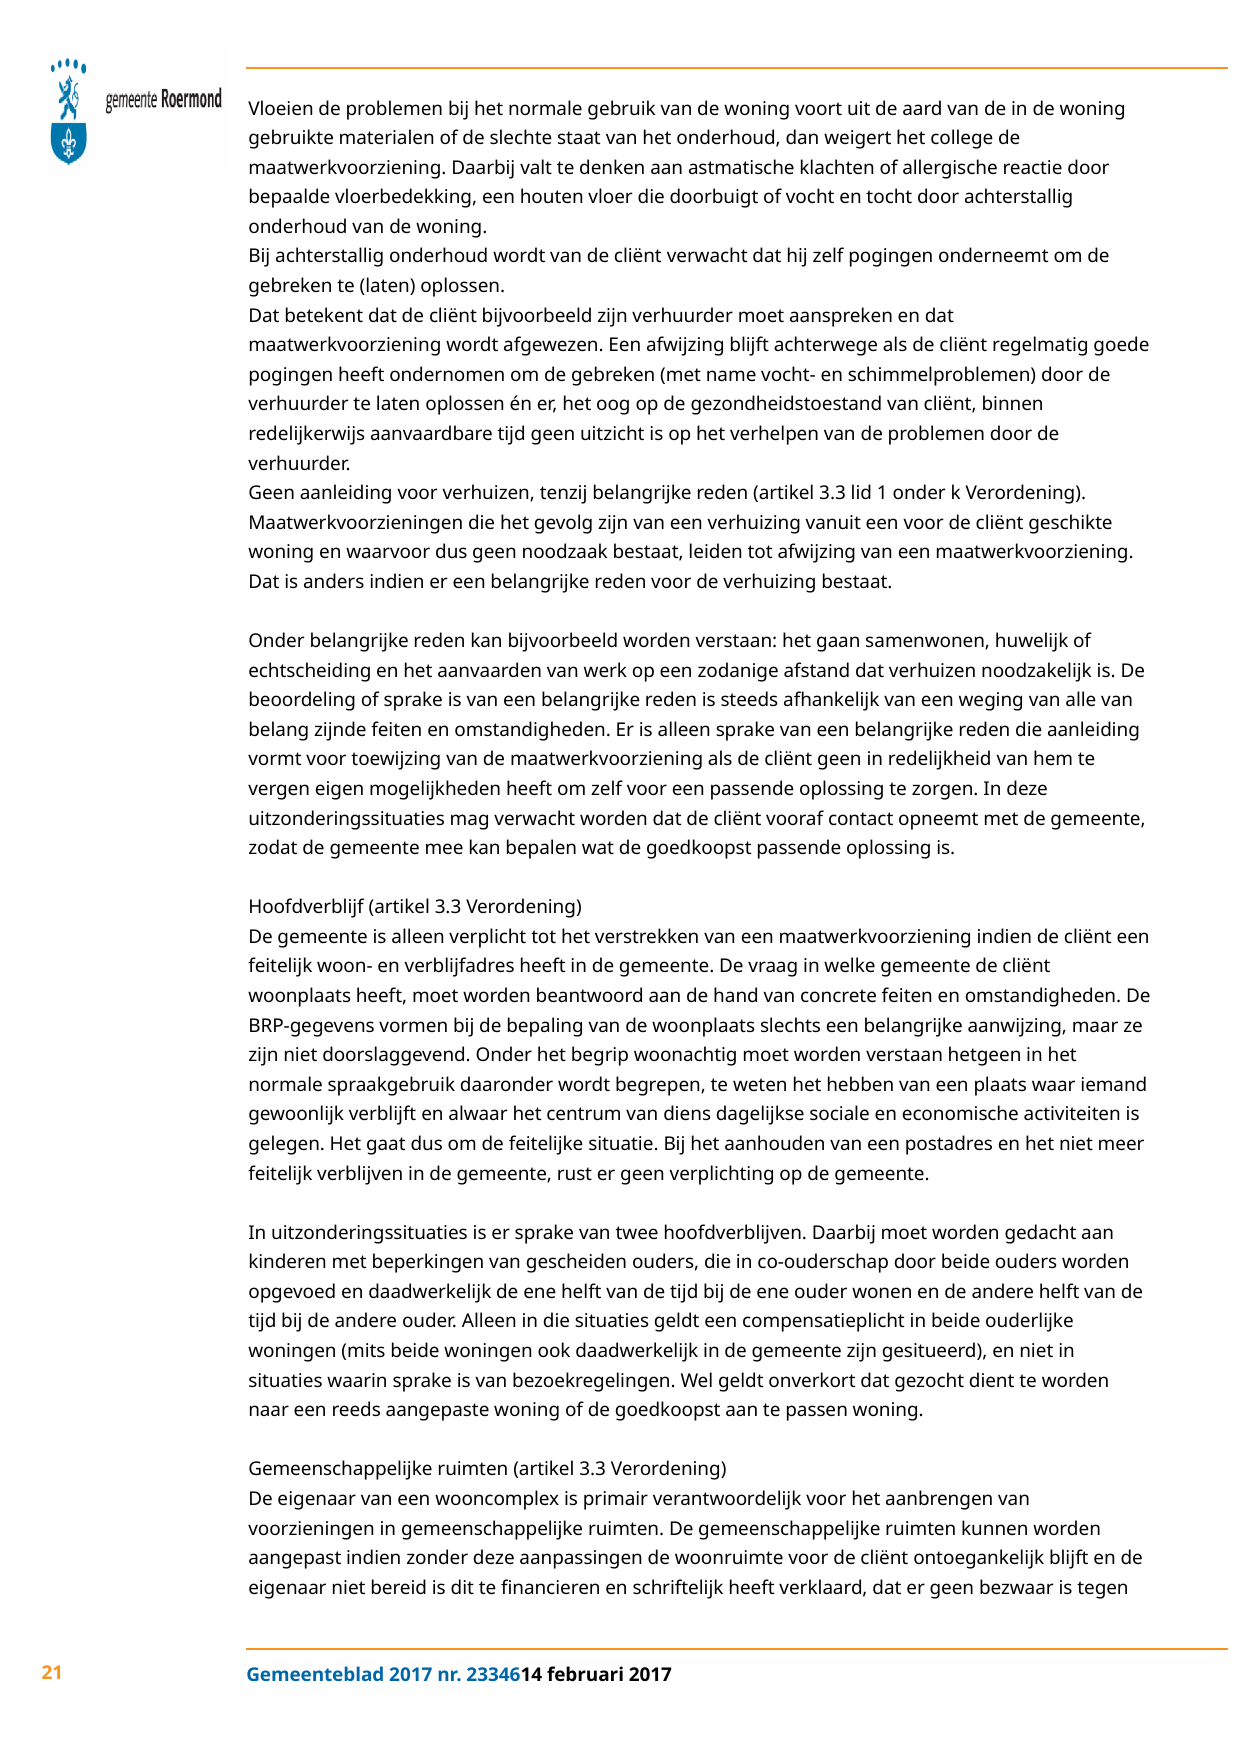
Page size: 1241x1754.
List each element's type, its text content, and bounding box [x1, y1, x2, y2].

text Onder belangrijke reden kan bijvoorbeeld worden verstaan: het gaan samenwonen, huwelijk of echtscheiding en het aanvaarden van werk op een zodanige afstand dat verhuizen noodzakelijk is. De beoordeling of sprake is van een belangrijke reden is steeds afhankelijk van een weging van alle van belang zijnde feiten en omstandigheden. Er is alleen sprake van een belangrijke reden die aanleiding vormt voor toewijzing van de maatwerkvoorziening als de cliënt geen in redelijkheid van hem te vergen eigen mogelijkheden heeft om zelf voor een passende oplossing te zorgen. In deze uitzonderingssituaties mag verwacht worden dat de cliënt vooraf contact opneemt met de gemeente, zodat de gemeente mee kan bepalen wat de goedkoopst passende oplossing is. [248, 627, 1152, 860]
text De gemeente is alleen verplicht tot het verstrekken van een maatwerkvoorziening indien de cliënt een [248, 923, 1152, 949]
text Bij achterstallig onderhoud wordt van de cliënt verwacht dat hij zelf pogingen onderneemt om de gebreken te (laten) oplossen. [248, 243, 1152, 298]
picture [41, 47, 231, 172]
text Dat betekent dat de cliënt bijvoorbeeld zijn verhuurder moet aanspreken en dat maatwerkvoorziening wordt afgewezen. Een afwijzing blijft achterwege als de cliënt regelmatig goede pogingen heeft ondernomen om de gebreken (met name vocht- en schimmelproblemen) door de verhuurder te laten oplossen én er, het oog op de gezondheidstoestand van cliënt, binnen redelijkerwijs aanvaardbare tijd geen uitzicht is op het verhelpen van de problemen door de verhuurder. [248, 302, 1152, 476]
text Hoofdverblijf (artikel 3.3 Verordening) [248, 893, 1152, 919]
text De eigenaar van een wooncomplex is primair verantwoordelijk voor het aanbrengen van voorzieningen in gemeenschappelijke ruimten. De gemeenschappelijke ruimten kunnen worden aangepast indien zonder deze aanpassingen de woonruimte voor de cliënt ontoegankelijk blijft en de eigenaar niet bereid is dit te financieren en schriftelijk heeft verklaard, dat er geen bezwaar is tegen [248, 1485, 1152, 1600]
text feitelijk woon- en verblijfadres heeft in de gemeente. De vraag in welke gemeente de cliënt woonplaats heeft, moet worden beantwoord aan de hand van concrete feiten en omstandigheden. De BRP-gegevens vormen bij de bepaling van de woonplaats slechts een belangrijke aanwijzing, maar ze zijn niet doorslaggevend. Onder het begrip woonachtig moet worden verstaan hetgeen in het normale spraakgebruik daaronder wordt begrepen, te weten het hebben van een plaats waar iemand gewoonlijk verblijft en alwaar het centrum van diens dagelijkse sociale en economische activiteiten is gelegen. Het gaat dus om de feitelijke situatie. Bij het aanhouden van een postadres en het niet meer feitelijk verblijven in de gemeente, rust er geen verplichting op de gemeente. [248, 953, 1152, 1186]
text Gemeenschappelijke ruimten (artikel 3.3 Verordening) [248, 1456, 1152, 1481]
text Vloeien de problemen bij het normale gebruik van de woning voort uit de aard van de in de woning gebruikte materialen of de slechte staat van het onderhoud, dan weigert het college de maatwerkvoorziening. Daarbij valt te denken aan astmatische klachten of allergische reactie door bepaalde vloerbedekking, een houten vloer die doorbuigt of vocht en tocht door achterstallig onderhoud van de woning. [248, 95, 1152, 239]
text Maatwerkvoorzieningen die het gevolg zijn van een verhuizing vanuit een voor de cliënt geschikte woning en waarvoor dus geen noodzaak bestaat, leiden tot afwijzing van een maatwerkvoorziening. Dat is anders indien er een belangrijke reden voor de verhuizing bestaat. [248, 509, 1152, 594]
text Geen aanleiding voor verhuizen, tenzij belangrijke reden (artikel 3.3 lid 1 onder k Verordening). [248, 479, 1152, 505]
text In uitzonderingssituaties is er sprake van twee hoofdverblijven. Daarbij moet worden gedacht aan kinderen met beperkingen van gescheiden ouders, die in co-ouderschap door beide ouders worden opgevoed en daadwerkelijk de ene helft van de tijd bij de ene ouder wonen en de andere helft van de tijd bij de andere ouder. Alleen in die situaties geldt een compensatieplicht in beide ouderlijke woningen (mits beide woningen ook daadwerkelijk in de gemeente zijn gesitueerd), en niet in situaties waarin sprake is van bezoekregelingen. Wel geldt onverkort dat gezocht dient te worden naar een reeds aangepaste woning of de goedkoopst aan te passen woning. [248, 1219, 1152, 1422]
